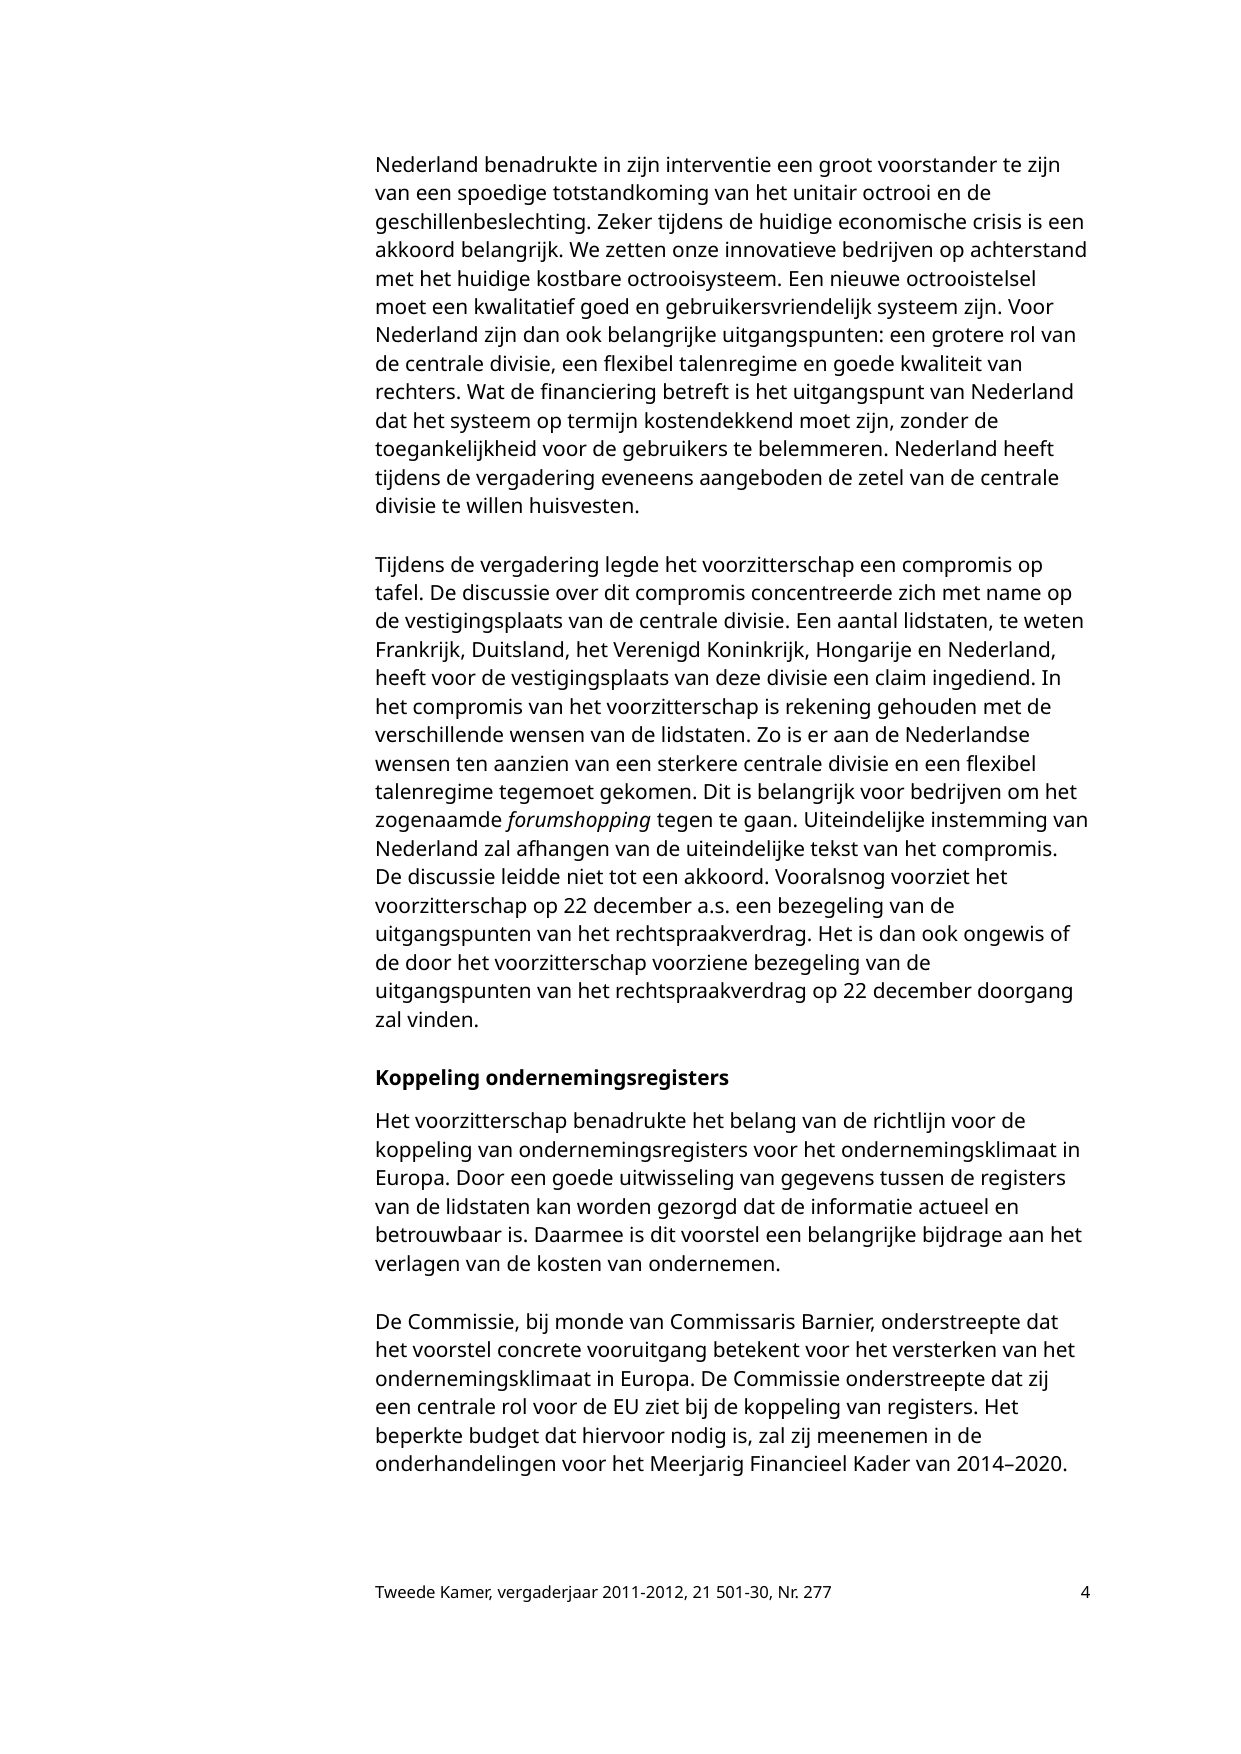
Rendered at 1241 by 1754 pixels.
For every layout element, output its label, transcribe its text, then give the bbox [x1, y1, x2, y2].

text De Commissie, bij monde van Commissaris Barnier, onderstreepte dat het voorstel concrete vooruitgang betekent voor het versterken van het ondernemingsklimaat in Europa. De Commissie onderstreepte dat zij een centrale rol voor de EU ziet bij de koppeling van registers. Het beperkte budget dat hiervoor nodig is, zal zij meenemen in de onderhandelingen voor het Meerjarig Financieel Kader van 2014–2020. [375, 1307, 1090, 1478]
text Koppeling ondernemingsregisters [375, 1063, 1090, 1092]
text Nederland benadrukte in zijn interventie een groot voorstander te zijn van een spoedige totstandkoming van het unitair octrooi en de geschillenbeslechting. Zeker tijdens de huidige economische crisis is een akkoord belangrijk. We zetten onze innovatieve bedrijven op achterstand met het huidige kostbare octrooisysteem. Een nieuwe octrooistelsel moet een kwalitatief goed en gebruikersvriendelijk systeem zijn. Voor Nederland zijn dan ook belangrijke uitgangspunten: een grotere rol van de centrale divisie, een flexibel talenregime en goede kwaliteit van rechters. Wat de financiering betreft is het uitgangspunt van Nederland dat het systeem op termijn kostendekkend moet zijn, zonder de toegankelijkheid voor de gebruikers te belemmeren. Nederland heeft tijdens de vergadering eveneens aangeboden de zetel van de centrale divisie te willen huisvesten. [375, 150, 1090, 520]
text Het voorzitterschap benadrukte het belang van de richtlijn voor de koppeling van ondernemingsregisters voor het ondernemingsklimaat in Europa. Door een goede uitwisseling van gegevens tussen de registers van de lidstaten kan worden gezorgd dat de informatie actueel en betrouwbaar is. Daarmee is dit voorstel een belangrijke bijdrage aan het verlagen van de kosten van ondernemen. [375, 1107, 1090, 1277]
text Tijdens de vergadering legde het voorzitterschap een compromis op tafel. De discussie over dit compromis concentreerde zich met name op de vestigingsplaats van de centrale divisie. Een aantal lidstaten, te weten Frankrijk, Duitsland, het Verenigd Koninkrijk, Hongarije en Nederland, heeft voor de vestigingsplaats van deze divisie een claim ingediend. In het compromis van het voorzitterschap is rekening gehouden met de verschillende wensen van de lidstaten. Zo is er aan de Nederlandse wensen ten aanzien van een sterkere centrale divisie en een flexibel talenregime tegemoet gekomen. Dit is belangrijk voor bedrijven om het zogenaamde forumshopping tegen te gaan. Uiteindelijke instemming van Nederland zal afhangen van de uiteindelijke tekst van het compromis. De discussie leidde niet tot een akkoord. Vooralsnog voorziet het voorzitterschap op 22 december a.s. een bezegeling van de uitgangspunten van het rechtspraakverdrag. Het is dan ook ongewis of de door het voorzitterschap voorziene bezegeling van de uitgangspunten van het rechtspraakverdrag op 22 december doorgang zal vinden. [375, 550, 1090, 1033]
